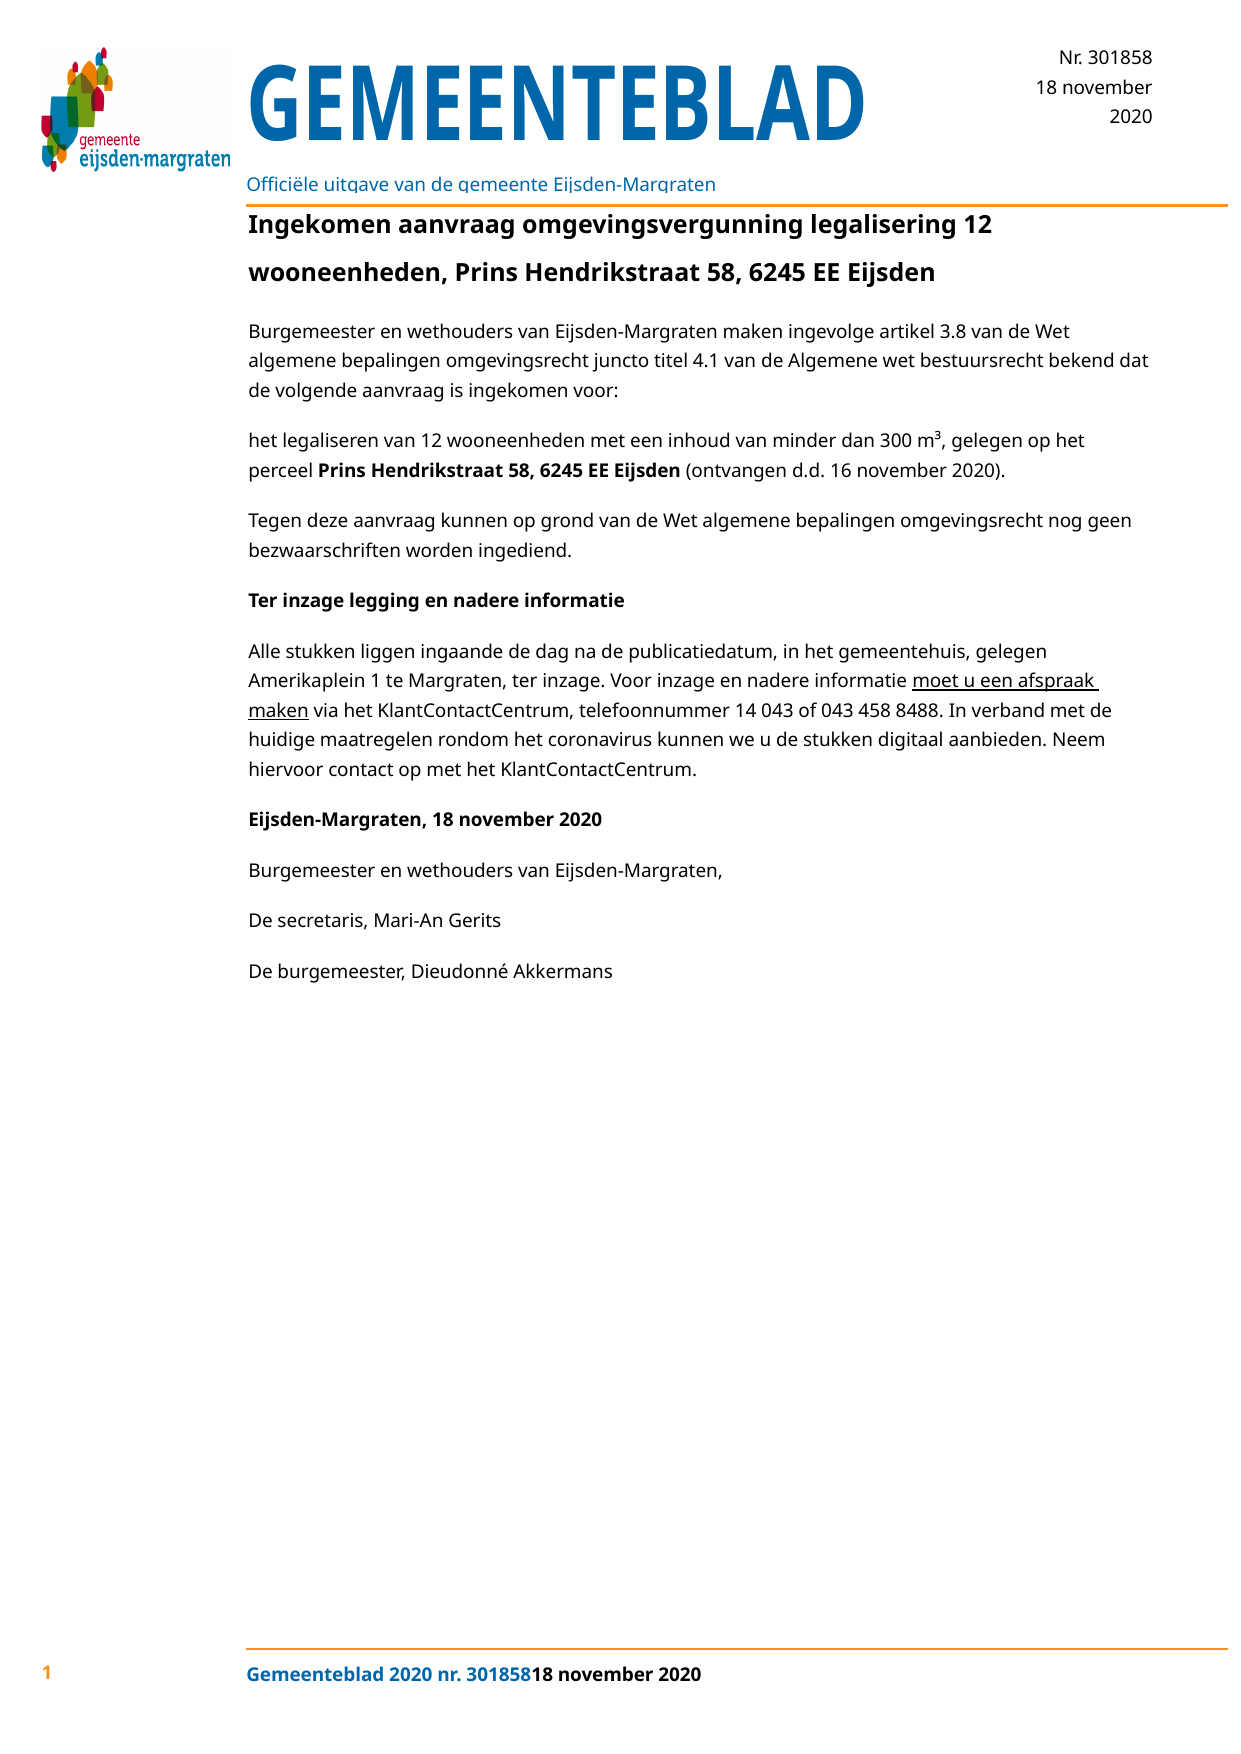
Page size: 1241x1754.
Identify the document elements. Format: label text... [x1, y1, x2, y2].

text het legaliseren van 12 wooneenheden met een inhoud van minder dan 300 m³, gelegen op het perceel Prins Hendrikstraat 58, 6245 EE Eijsden (ontvangen d.d. 16 november 2020). [248, 427, 1152, 483]
text De burgemeester, Dieudonné Akkermans [248, 958, 1152, 984]
text Burgemeester en wethouders van Eijsden-Margraten maken ingevolge artikel 3.8 van de Wet algemene bepalingen omgevingsrecht juncto titel 4.1 van de Algemene wet bestuursrecht bekend dat de volgende aanvraag is ingekomen voor: [248, 318, 1152, 403]
text Ter inzage legging en nadere informatie [248, 587, 1152, 613]
text Tegen deze aanvraag kunnen op grond van de Wet algemene bepalingen omgevingsrecht nog geen bezwaarschriften worden ingediend. [248, 507, 1152, 563]
text Ingekomen aanvraag omgevingsvergunning legalisering 12 wooneenheden, Prins Hendrikstraat 58, 6245 EE Eijsden [248, 207, 1152, 288]
text Eijsden-Margraten, 18 november 2020 [248, 807, 1152, 832]
text Burgemeester en wethouders van Eijsden-Margraten, [248, 857, 1152, 883]
picture [41, 47, 231, 172]
text De secretaris, Mari-An Gerits [248, 907, 1152, 933]
text Alle stukken liggen ingaande de dag na de publicatiedatum, in het gemeentehuis, gelegen Amerikaplein 1 te Margraten, ter inzage. Voor inzage en nadere informatie moet u een afspraak maken via het KlantContactCentrum, telefoonnummer 14 043 of 043 458 8488. In verband met de huidige maatregelen rondom het coronavirus kunnen we u de stukken digitaal aanbieden. Neem hiervoor contact op met het KlantContactCentrum. [248, 638, 1152, 782]
